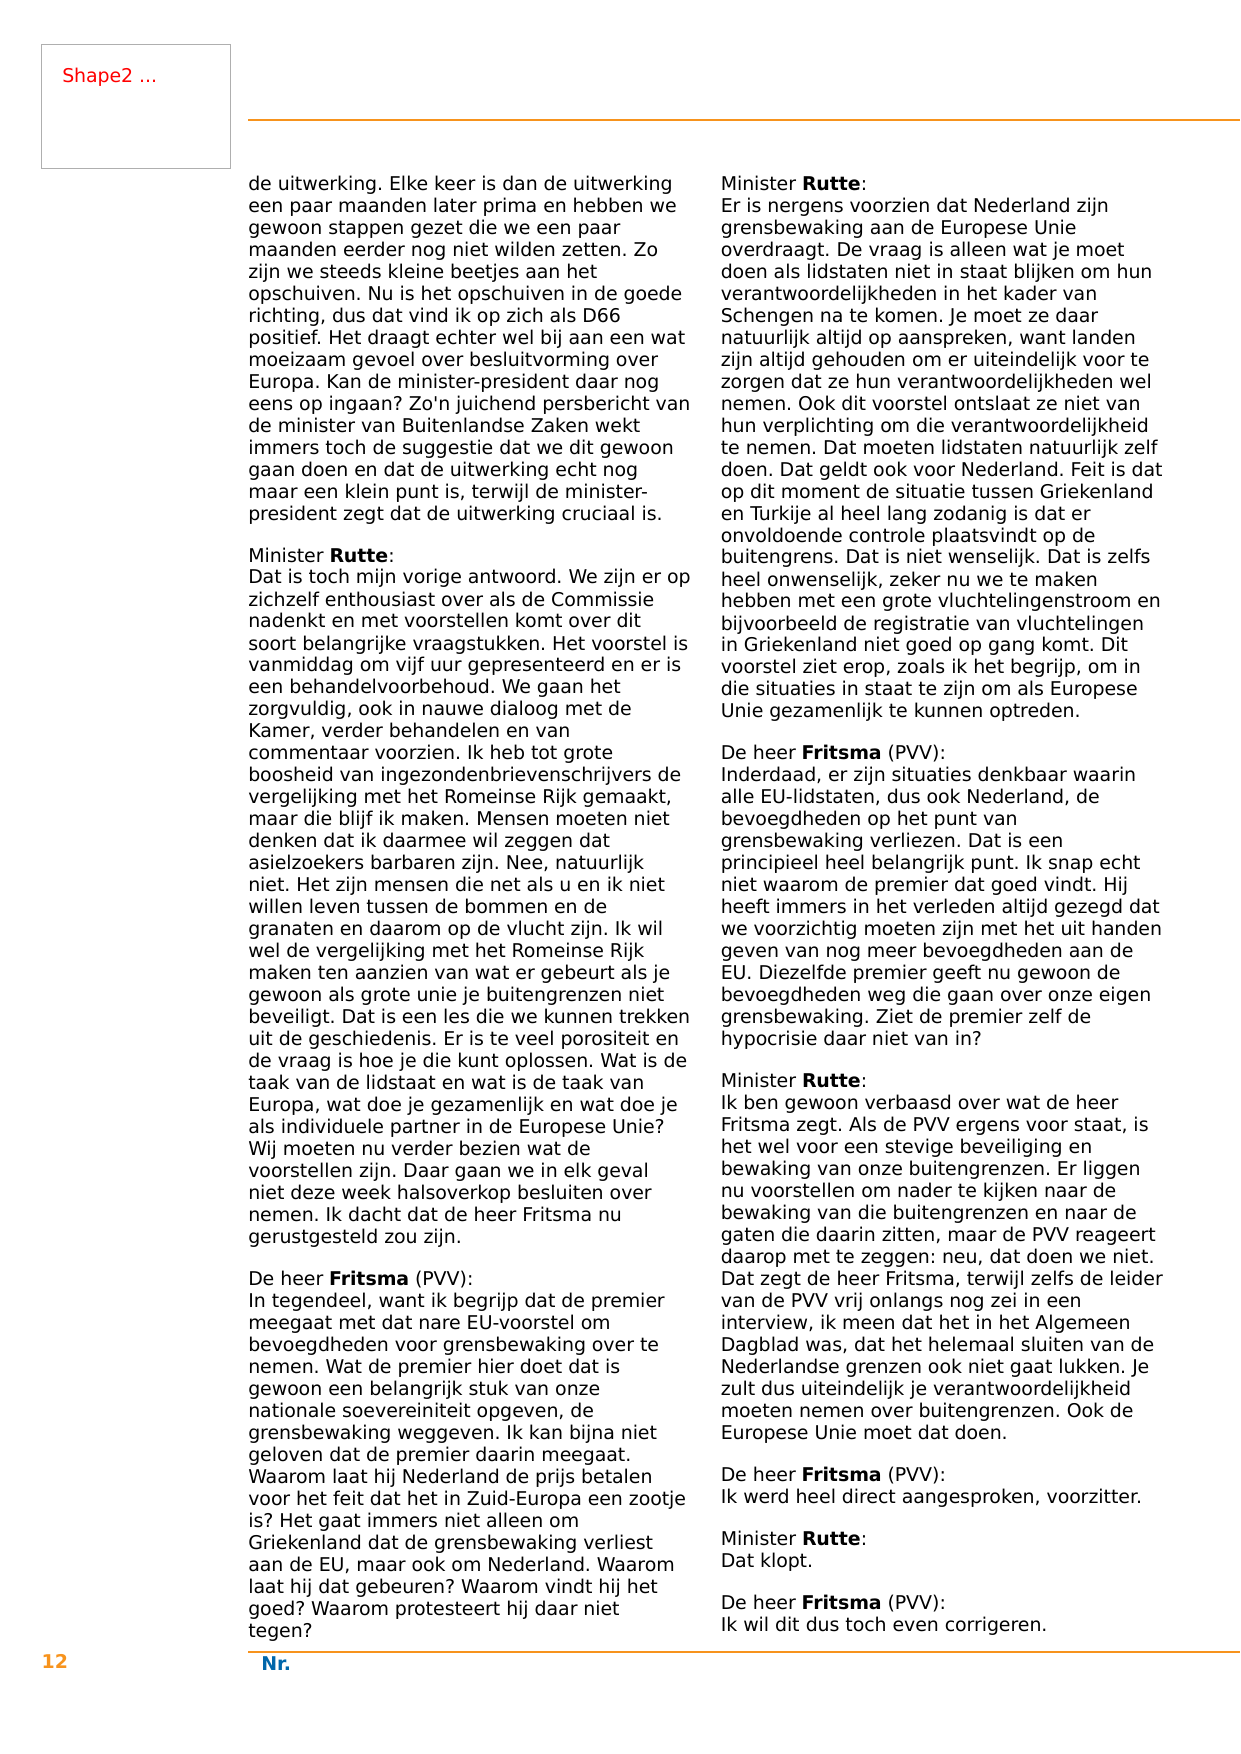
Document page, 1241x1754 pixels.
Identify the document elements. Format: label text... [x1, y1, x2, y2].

text De heer Fritsma (PVV): [248, 1268, 691, 1290]
text Inderdaad, er zijn situaties denkbaar waarin alle EU-lidstaten, dus ook Nederland, de bevoegdheden op het punt van grensbewaking verliezen. Dat is een principieel heel belangrijk punt. Ik snap echt niet waarom de premier dat goed vindt. Hij heeft immers in het verleden altijd gezegd dat we voorzichtig moeten zijn met het uit handen geven van nog meer bevoegdheden aan de EU. Diezelfde premier geeft nu gewoon de bevoegdheden weg die gaan over onze eigen grensbewaking. Ziet de premier zelf de hypocrisie daar niet van in? [721, 764, 1163, 1050]
text Minister Rutte: [721, 173, 1163, 195]
text Er is nergens voorzien dat Nederland zijn grensbewaking aan de Europese Unie overdraagt. De vraag is alleen wat je moet doen als lidstaten niet in staat blijken om hun verantwoordelijkheden in het kader van Schengen na te komen. Je moet ze daar natuurlijk altijd op aanspreken, want landen zijn altijd gehouden om er uiteindelijk voor te zorgen dat ze hun verantwoordelijkheden wel nemen. Ook dit voorstel ontslaat ze niet van hun verplichting om die verantwoordelijkheid te nemen. Dat moeten lidstaten natuurlijk zelf doen. Dat geldt ook voor Nederland. Feit is dat op dit moment de situatie tussen Griekenland en Turkije al heel lang zodanig is dat er onvoldoende controle plaatsvindt op de buitengrens. Dat is niet wenselijk. Dat is zelfs heel onwenselijk, zeker nu we te maken hebben met een grote vluchtelingenstroom en bijvoorbeeld de registratie van vluchtelingen in Griekenland niet goed op gang komt. Dit voorstel ziet erop, zoals ik het begrijp, om in die situaties in staat te zijn om als Europese Unie gezamenlijk te kunnen optreden. [721, 195, 1163, 722]
text de uitwerking. Elke keer is dan de uitwerking een paar maanden later prima en hebben we gewoon stappen gezet die we een paar maanden eerder nog niet wilden zetten. Zo zijn we steeds kleine beetjes aan het opschuiven. Nu is het opschuiven in de goede richting, dus dat vind ik op zich als D66 positief. Het draagt echter wel bij aan een wat moeizaam gevoel over besluitvorming over Europa. Kan de minister-president daar nog eens op ingaan? Zo'n juichend persbericht van de minister van Buitenlandse Zaken wekt immers toch de suggestie dat we dit gewoon gaan doen en dat de uitwerking echt nog maar een klein punt is, terwijl de minister-president zegt dat de uitwerking cruciaal is. [248, 173, 691, 524]
text Dat klopt. [721, 1549, 1163, 1572]
text De heer Fritsma (PVV): [721, 742, 1163, 764]
text De heer Fritsma (PVV): [721, 1592, 1163, 1613]
text Minister Rutte: [248, 544, 691, 566]
text In tegendeel, want ik begrijp dat de premier meegaat met dat nare EU-voorstel om bevoegdheden voor grensbewaking over te nemen. Wat de premier hier doet dat is gewoon een belangrijk stuk van onze nationale soevereiniteit opgeven, de grensbewaking weggeven. Ik kan bijna niet geloven dat de premier daarin meegaat. Waarom laat hij Nederland de prijs betalen voor het feit dat het in Zuid-Europa een zootje is? Het gaat immers niet alleen om Griekenland dat de grensbewaking verliest aan de EU, maar ook om Nederland. Waarom laat hij dat gebeuren? Waarom vindt hij het goed? Waarom protesteert hij daar niet tegen? [248, 1290, 691, 1641]
text Ik ben gewoon verbaasd over wat de heer Fritsma zegt. Als de PVV ergens voor staat, is het wel voor een stevige beveiliging en bewaking van onze buitengrenzen. Er liggen nu voorstellen om nader te kijken naar de bewaking van die buitengrenzen en naar de gaten die daarin zitten, maar de PVV reageert daarop met te zeggen: neu, dat doen we niet. Dat zegt de heer Fritsma, terwijl zelfs de leider van de PVV vrij onlangs nog zei in een interview, ik meen dat het in het Algemeen Dagblad was, dat het helemaal sluiten van de Nederlandse grenzen ook niet gaat lukken. Je zult dus uiteindelijk je verantwoordelijkheid moeten nemen over buitengrenzen. Ook de Europese Unie moet dat doen. [721, 1092, 1163, 1444]
text Dat is toch mijn vorige antwoord. We zijn er op zichzelf enthousiast over als de Commissie nadenkt en met voorstellen komt over dit soort belangrijke vraagstukken. Het voorstel is vanmiddag om vijf uur gepresenteerd en er is een behandelvoorbehoud. We gaan het zorgvuldig, ook in nauwe dialoog met de Kamer, verder behandelen en van commentaar voorzien. Ik heb tot grote boosheid van ingezondenbrievenschrijvers de vergelijking met het Romeinse Rijk gemaakt, maar die blijf ik maken. Mensen moeten niet denken dat ik daarmee wil zeggen dat asielzoekers barbaren zijn. Nee, natuurlijk niet. Het zijn mensen die net als u en ik niet willen leven tussen de bommen en de granaten en daarom op de vlucht zijn. Ik wil wel de vergelijking met het Romeinse Rijk maken ten aanzien van wat er gebeurt als je gewoon als grote unie je buitengrenzen niet beveiligt. Dat is een les die we kunnen trekken uit de geschiedenis. Er is te veel porositeit en de vraag is hoe je die kunt oplossen. Wat is de taak van de lidstaat en wat is de taak van Europa, wat doe je gezamenlijk en wat doe je als individuele partner in de Europese Unie? Wij moeten nu verder bezien wat de voorstellen zijn. Daar gaan we in elk geval niet deze week halsoverkop besluiten over nemen. Ik dacht dat de heer Fritsma nu gerustgesteld zou zijn. [248, 566, 691, 1248]
text Minister Rutte: [721, 1528, 1163, 1549]
text Minister Rutte: [721, 1070, 1163, 1092]
text De heer Fritsma (PVV): [721, 1464, 1163, 1486]
text Ik wil dit dus toch even corrigeren. [721, 1613, 1163, 1636]
text Ik werd heel direct aangesproken, voorzitter. [721, 1486, 1163, 1508]
